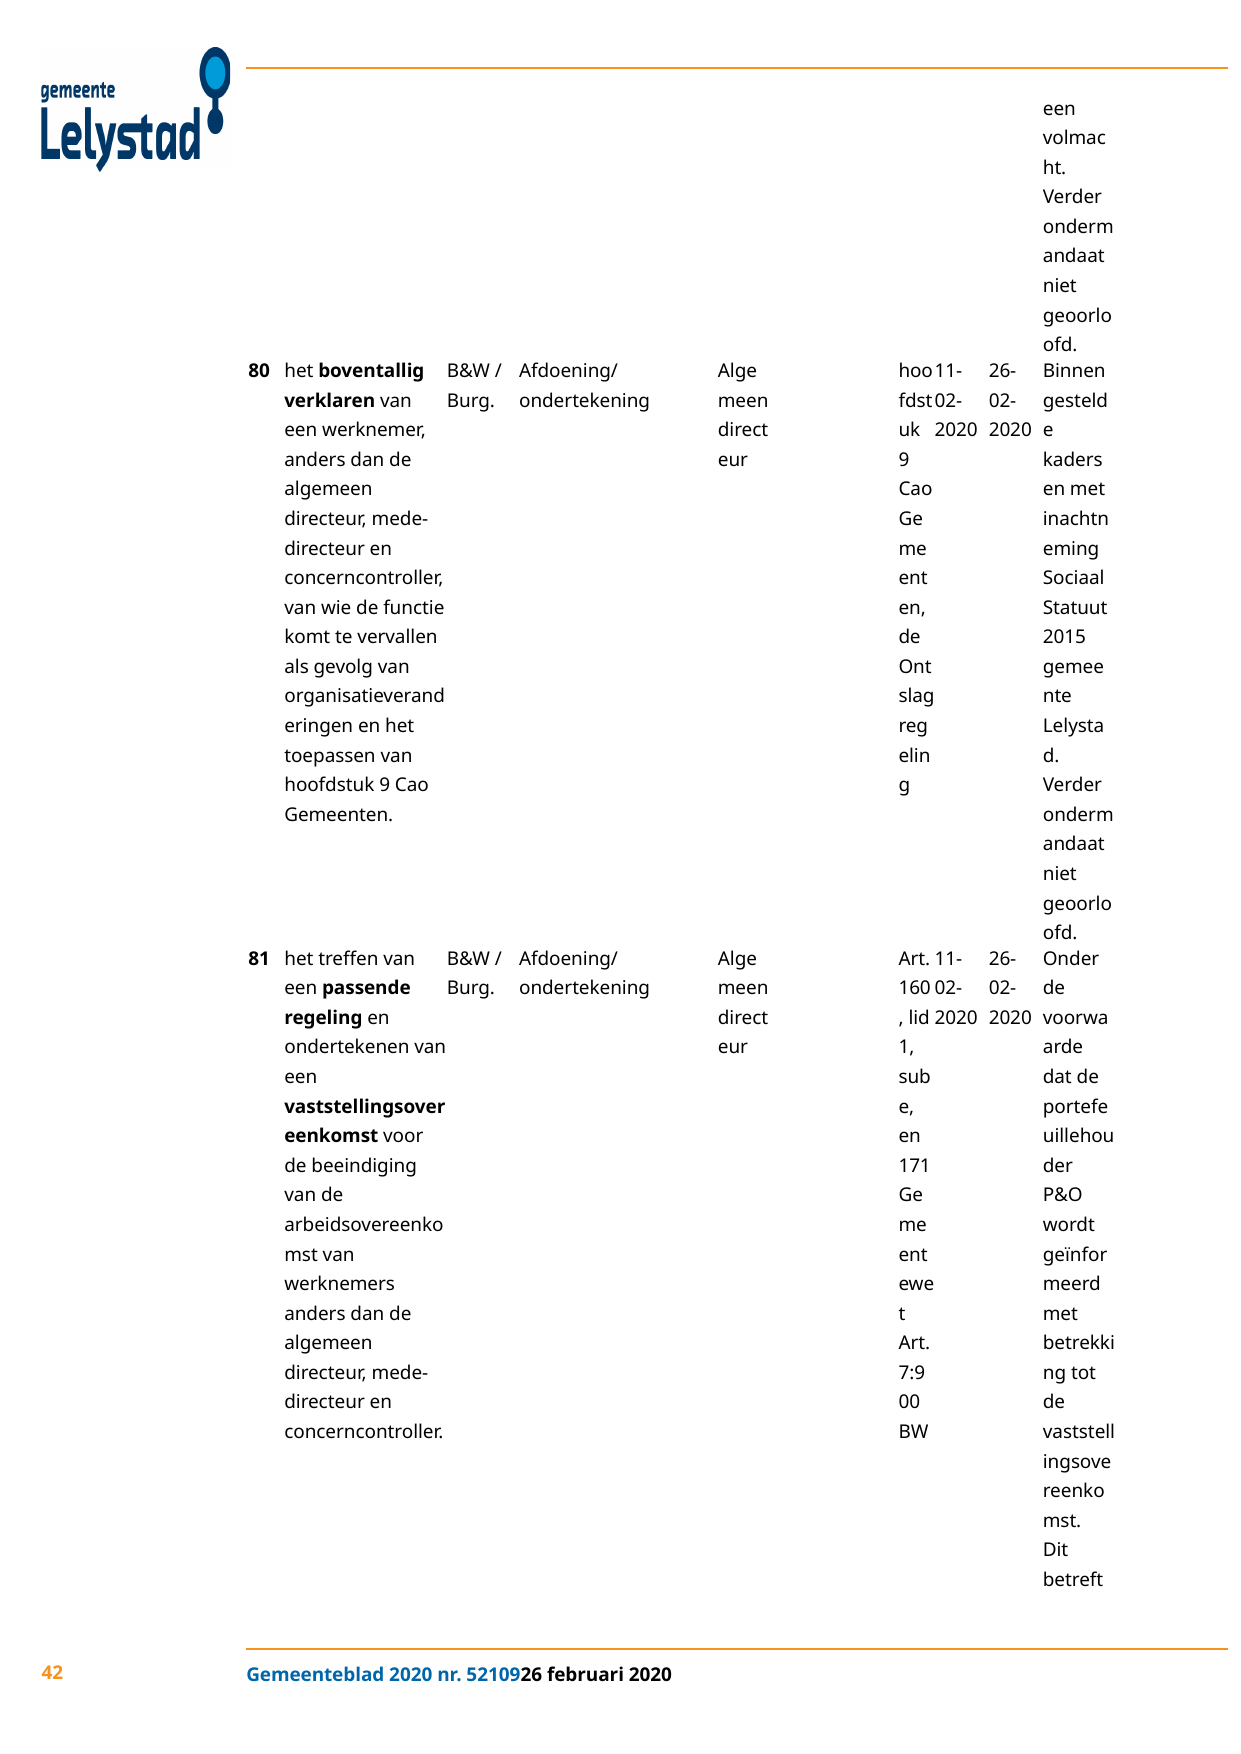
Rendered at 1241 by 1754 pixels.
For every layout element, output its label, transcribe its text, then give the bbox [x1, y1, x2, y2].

table_cell [808, 95, 898, 357]
table_cell Afdoening/ondertekening [519, 945, 718, 1592]
table_cell 81 [248, 945, 284, 1592]
picture [41, 47, 231, 172]
table_cell [1115, 95, 1152, 357]
table_cell Algemeen directeur [718, 945, 772, 1592]
table_cell [447, 95, 519, 357]
table_cell 11-02-2020 [934, 357, 988, 945]
table_cell hoofdstuk 9 Cao Gemeenten, de Ontslagregeling [898, 357, 934, 945]
table_cell 11-02-2020 [934, 945, 988, 1592]
table_cell [284, 95, 447, 357]
table_cell een volmacht. Verder ondermandaat niet geoorloofd. [1043, 95, 1115, 357]
table_cell Binnen gestelde kaders en met inachtneming Sociaal Statuut 2015 gemeente Lelystad. Verder ondermandaat niet geoorloofd. [1043, 357, 1115, 945]
table_cell [248, 95, 284, 357]
table_cell Onder de voorwaarde dat de portefeuillehouder P&O wordt geïnformeerd met betrekking tot de vaststellingsovereenkomst. Dit betreft [1043, 945, 1115, 1592]
table_cell 80 [248, 357, 284, 945]
table_cell [772, 95, 808, 357]
table_cell [772, 357, 808, 945]
table_cell het boventallig verklaren van een werknemer, anders dan de algemeen directeur, mede-directeur en concerncontroller, van wie de functie komt te vervallen als gevolg van organisatieveranderingen en het toepassen van hoofdstuk 9 Cao Gemeenten. [284, 357, 447, 945]
table_cell [718, 95, 772, 357]
table_cell [898, 95, 934, 357]
table_cell 26-02-2020 [989, 945, 1043, 1592]
table_cell B&W / Burg. [447, 945, 519, 1592]
table_cell [808, 357, 898, 945]
table_cell [989, 95, 1043, 357]
table_cell [1115, 357, 1152, 945]
table_cell [934, 95, 988, 357]
table_cell [808, 945, 898, 1592]
table_cell [1115, 945, 1152, 1592]
table_cell het treffen van een passende regeling en ondertekenen van een vaststellingsovereenkomst voor de beeindiging van de arbeidsovereenkomst van werknemers anders dan de algemeen directeur, mede-directeur en concerncontroller. [284, 945, 447, 1592]
table_cell 26-02-2020 [989, 357, 1043, 945]
table_cell Afdoening/ondertekening [519, 357, 718, 945]
table_cell [772, 945, 808, 1592]
table_cell [519, 95, 718, 357]
table_cell B&W / Burg. [447, 357, 519, 945]
table_cell Algemeen directeur [718, 357, 772, 945]
table_cell Art. 160, lid 1, sub e, en 171 Gemeentewet Art. 7:900 BW [898, 945, 934, 1592]
